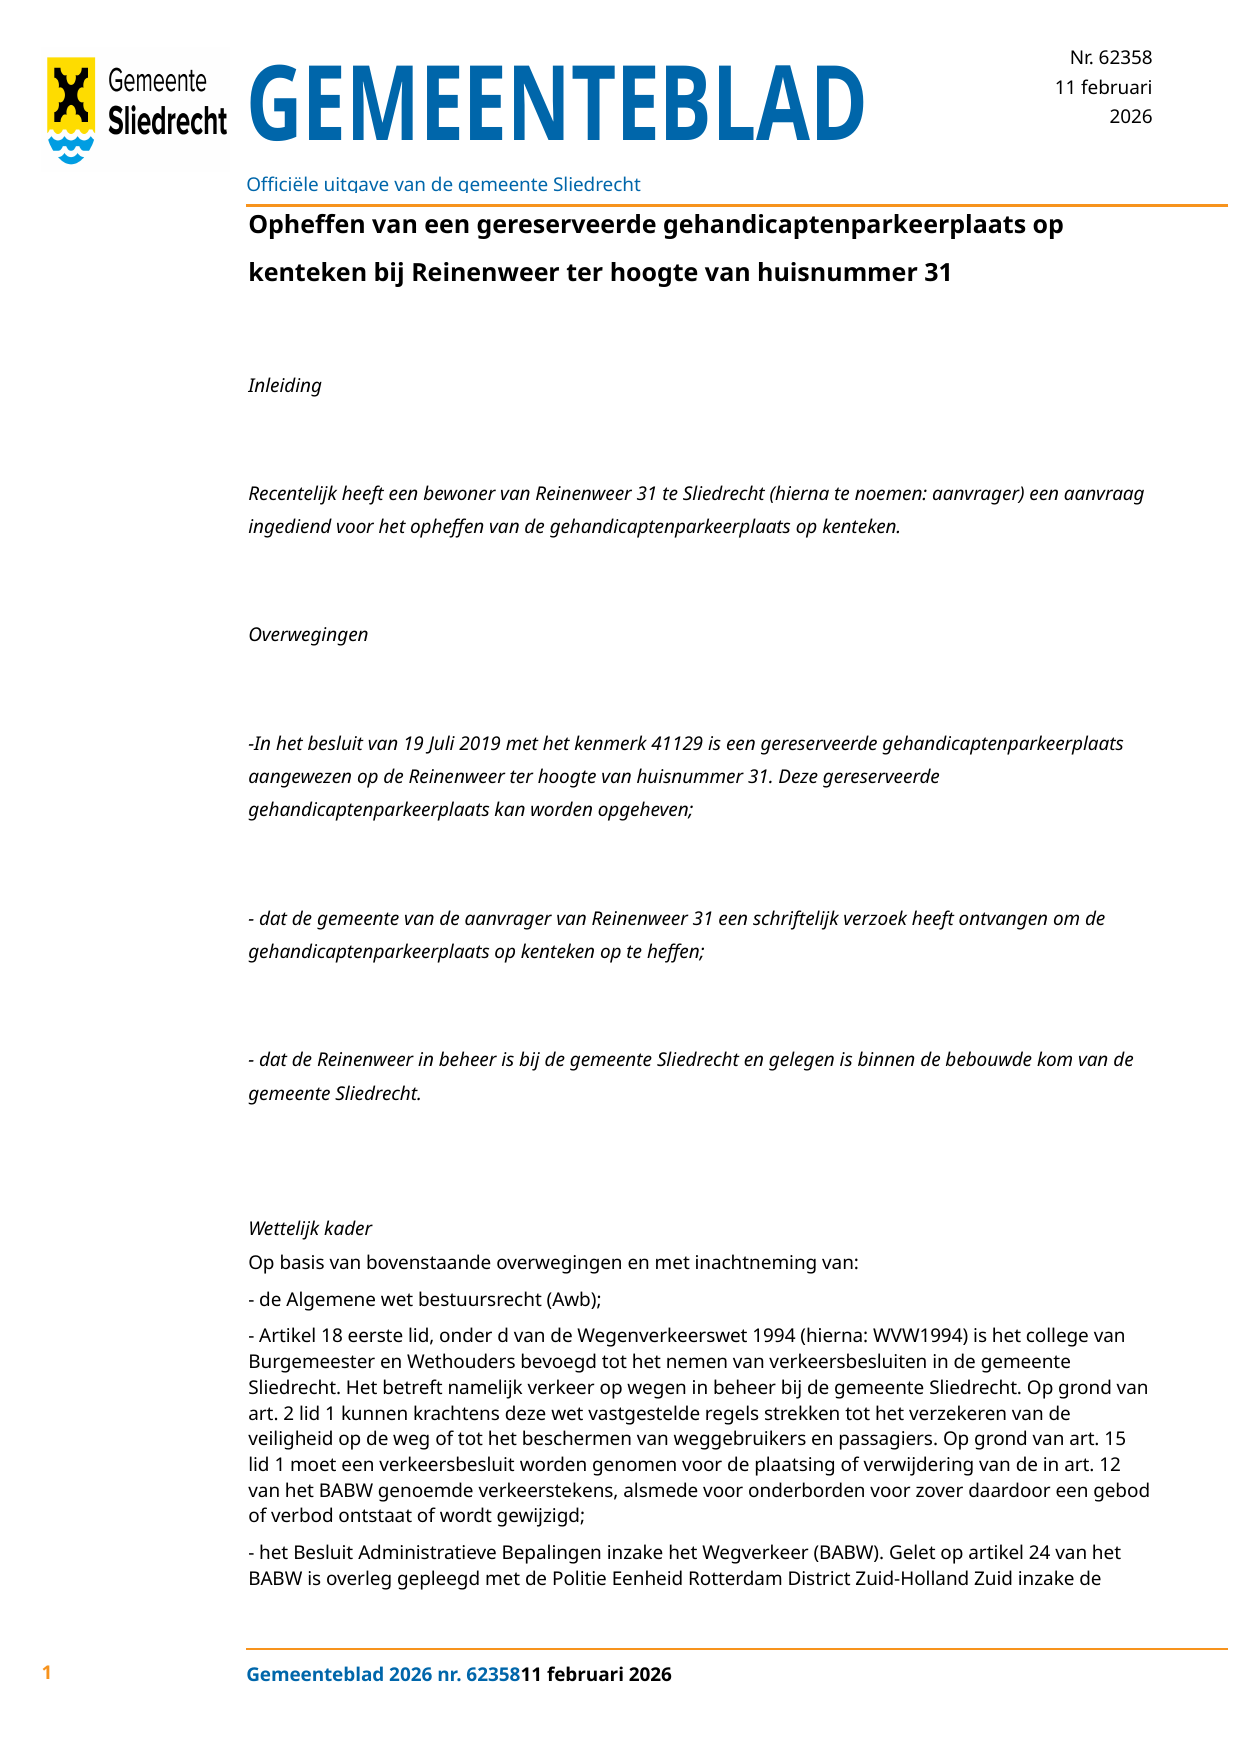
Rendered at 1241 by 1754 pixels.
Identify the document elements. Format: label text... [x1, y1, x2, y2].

text - de Algemene wet bestuursrecht (Awb); [248, 1286, 1152, 1312]
text Recentelijk heeft een bewoner van Reinenweer 31 te Sliedrecht (hierna te noemen: aanvrager) een aanvraag ingediend voor het opheffen van de gehandicaptenparkeerplaats op kenteken. [248, 480, 1152, 539]
text -In het besluit van 19 Juli 2019 met het kenmerk 41129 is een gereserveerde gehandicaptenparkeerplaats aangewezen op de Reinenweer ter hoogte van huisnummer 31. Deze gereserveerde gehandicaptenparkeerplaats kan worden opgeheven; [248, 730, 1152, 822]
text Op basis van bovenstaande overwegingen en met inachtneming van: [248, 1249, 1152, 1275]
text - dat de Reinenweer in beheer is bij de gemeente Sliedrecht en gelegen is binnen de bebouwde kom van de gemeente Sliedrecht. [248, 1046, 1152, 1106]
text - het Besluit Administratieve Bepalingen inzake het Wegverkeer (BABW). Gelet op artikel 24 van het BABW is overleg gepleegd met de Politie Eenheid Rotterdam District Zuid-Holland Zuid inzake de [248, 1539, 1152, 1591]
text - Artikel 18 eerste lid, onder d van de Wegenverkeerswet 1994 (hierna: WVW1994) is het college van Burgemeester en Wethouders bevoegd tot het nemen van verkeersbesluiten in de gemeente Sliedrecht. Het betreft namelijk verkeer op wegen in beheer bij de gemeente Sliedrecht. Op grond van art. 2 lid 1 kunnen krachtens deze wet vastgestelde regels strekken tot het verzekeren van de veiligheid op de weg of tot het beschermen van weggebruikers en passagiers. Op grond van art. 15 lid 1 moet een verkeersbesluit worden genomen voor de plaatsing of verwijdering van de in art. 12 van het BABW genoemde verkeerstekens, alsmede voor onderborden voor zover daardoor een gebod of verbod ontstaat of wordt gewijzigd; [248, 1322, 1152, 1528]
text - dat de gemeente van de aanvrager van Reinenweer 31 een schriftelijk verzoek heeft ontvangen om de gehandicaptenparkeerplaats op kenteken op te heffen; [248, 905, 1152, 964]
text Overwegingen [248, 622, 1152, 647]
text Inleiding [248, 372, 1152, 398]
text Opheffen van een gereserveerde gehandicaptenparkeerplaats op kenteken bij Reinenweer ter hoogte van huisnummer 31 [248, 207, 1152, 288]
picture [41, 47, 231, 172]
text Wettelijk kader [248, 1215, 1152, 1241]
